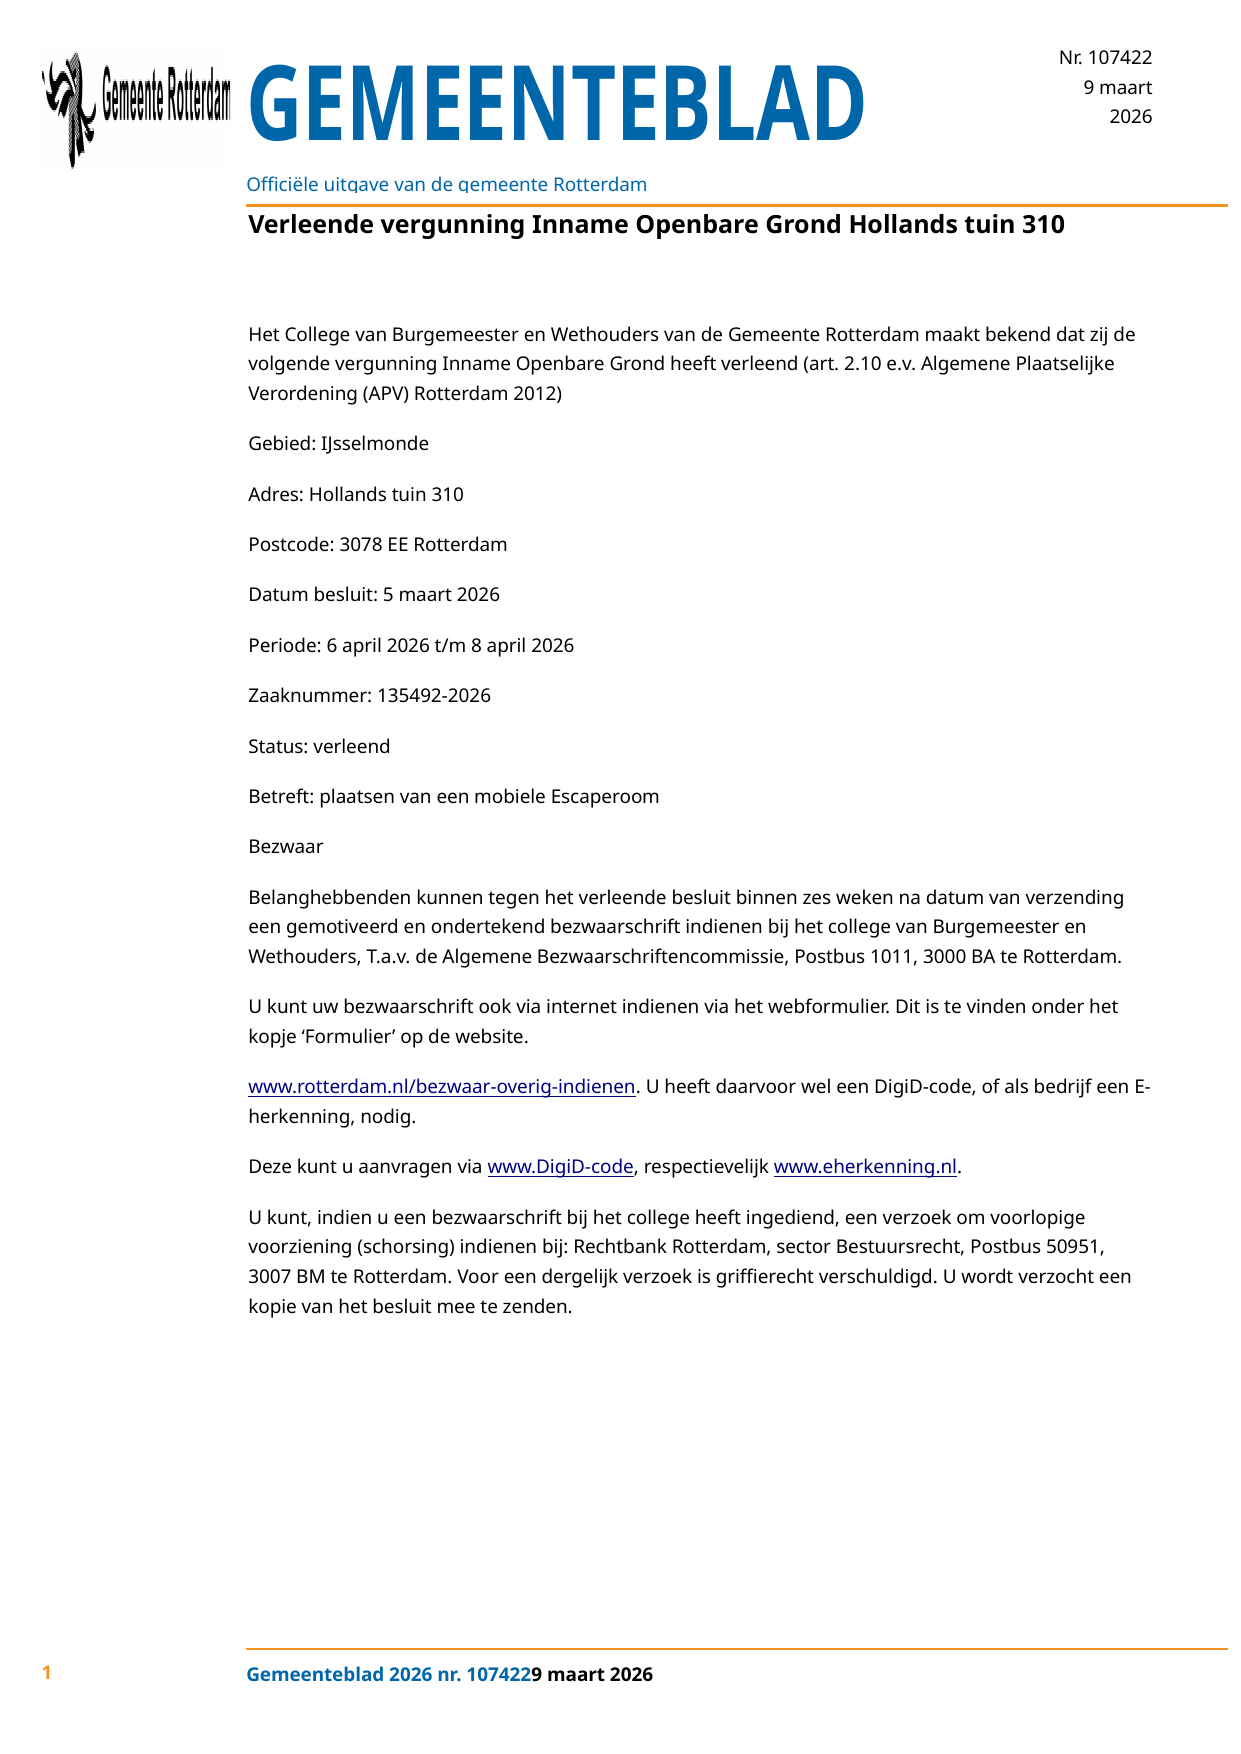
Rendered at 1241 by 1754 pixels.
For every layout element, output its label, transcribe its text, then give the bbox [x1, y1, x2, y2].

text Zaaknummer: 135492-2026 [248, 682, 1152, 708]
text Belanghebbenden kunnen tegen het verleende besluit binnen zes weken na datum van verzending een gemotiveerd en ondertekend bezwaarschrift indienen bij het college van Burgemeester en Wethouders, T.a.v. de Algemene Bezwaarschriftencommissie, Postbus 1011, 3000 BA te Rotterdam. [248, 884, 1152, 969]
text Postcode: 3078 EE Rotterdam [248, 531, 1152, 557]
text Gebied: IJsselmonde [248, 430, 1152, 456]
text U kunt, indien u een bezwaarschrift bij het college heeft ingediend, een verzoek om voorlopige voorziening (schorsing) indienen bij: Rechtbank Rotterdam, sector Bestuursrecht, Postbus 50951, 3007 BM te Rotterdam. Voor een dergelijk verzoek is griffierecht verschuldigd. U wordt verzocht een kopie van het besluit mee te zenden. [248, 1204, 1152, 1318]
text Bezwaar [248, 834, 1152, 859]
text Verleende vergunning Inname Openbare Grond Hollands tuin 310 [248, 207, 1152, 241]
text Deze kunt u aanvragen via www.DigiD-code, respectievelijk www.eherkenning.nl. [248, 1154, 1152, 1179]
text U kunt uw bezwaarschrift ook via internet indienen via het webformulier. Dit is te vinden onder het kopje ‘Formulier’ op de website. [248, 994, 1152, 1049]
text Datum besluit: 5 maart 2026 [248, 582, 1152, 607]
text Betreft: plaatsen van een mobiele Escaperoom [248, 783, 1152, 809]
text www.rotterdam.nl/bezwaar-overig-indienen. U heeft daarvoor wel een DigiD-code, of als bedrijf een E-herkenning, nodig. [248, 1074, 1152, 1129]
picture [41, 47, 231, 172]
text Periode: 6 april 2026 t/m 8 april 2026 [248, 632, 1152, 658]
text Het College van Burgemeester en Wethouders van de Gemeente Rotterdam maakt bekend dat zij de volgende vergunning Inname Openbare Grond heeft verleend (art. 2.10 e.v. Algemene Plaatselijke Verordening (APV) Rotterdam 2012) [248, 321, 1152, 406]
text Adres: Hollands tuin 310 [248, 481, 1152, 506]
text Status: verleend [248, 733, 1152, 758]
